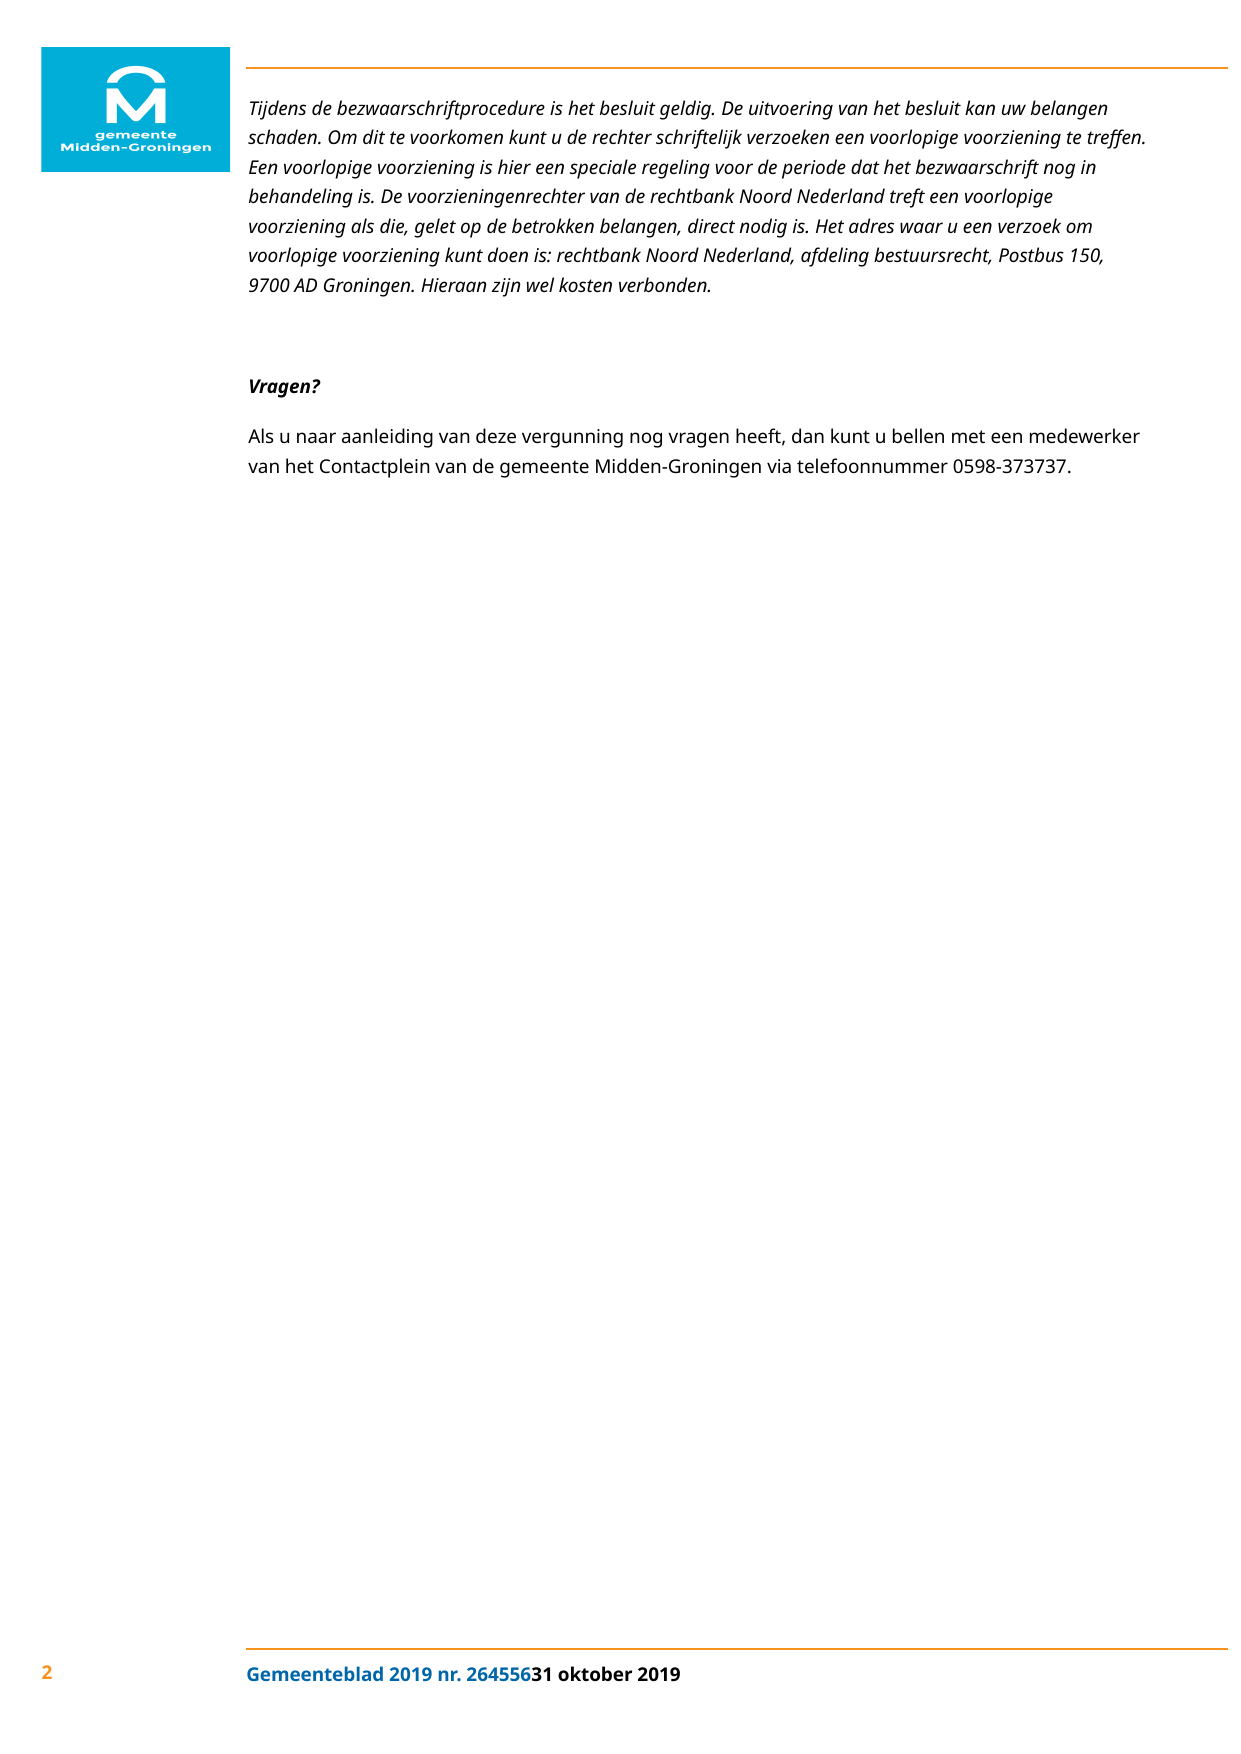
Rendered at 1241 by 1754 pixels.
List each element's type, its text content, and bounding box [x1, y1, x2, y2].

picture [184, 146, 190, 153]
picture [108, 66, 164, 82]
text Als u naar aanleiding van deze vergunning nog vragen heeft, dan kunt u bellen met een medewerker van het Contactplein van de gemeente Midden-Groningen via telefoonnummer 0598-373737. [248, 423, 1152, 479]
text Tijdens de bezwaarschriftprocedure is het besluit geldig. De uitvoering van het besluit kan uw belangen schaden. Om dit te voorkomen kunt u de rechter schriftelijk verzoeken een voorlopige voorziening te treffen. Een voorlopige voorziening is hier een speciale regeling voor de periode dat het bezwaarschrift nog in behandeling is. De voorzieningenrechter van de rechtbank Noord Nederland treft een voorlopige voorziening als die, gelet op de betrokken belangen, direct nodig is. Het adres waar u een verzoek om voorlopige voorziening kunt doen is: rechtbank Noord Nederland, afdeling bestuursrecht, Postbus 150, 9700 AD Groningen. Hieraan zijn wel kosten verbonden. [248, 95, 1152, 298]
text Vragen? [248, 373, 1152, 399]
picture [107, 89, 165, 122]
